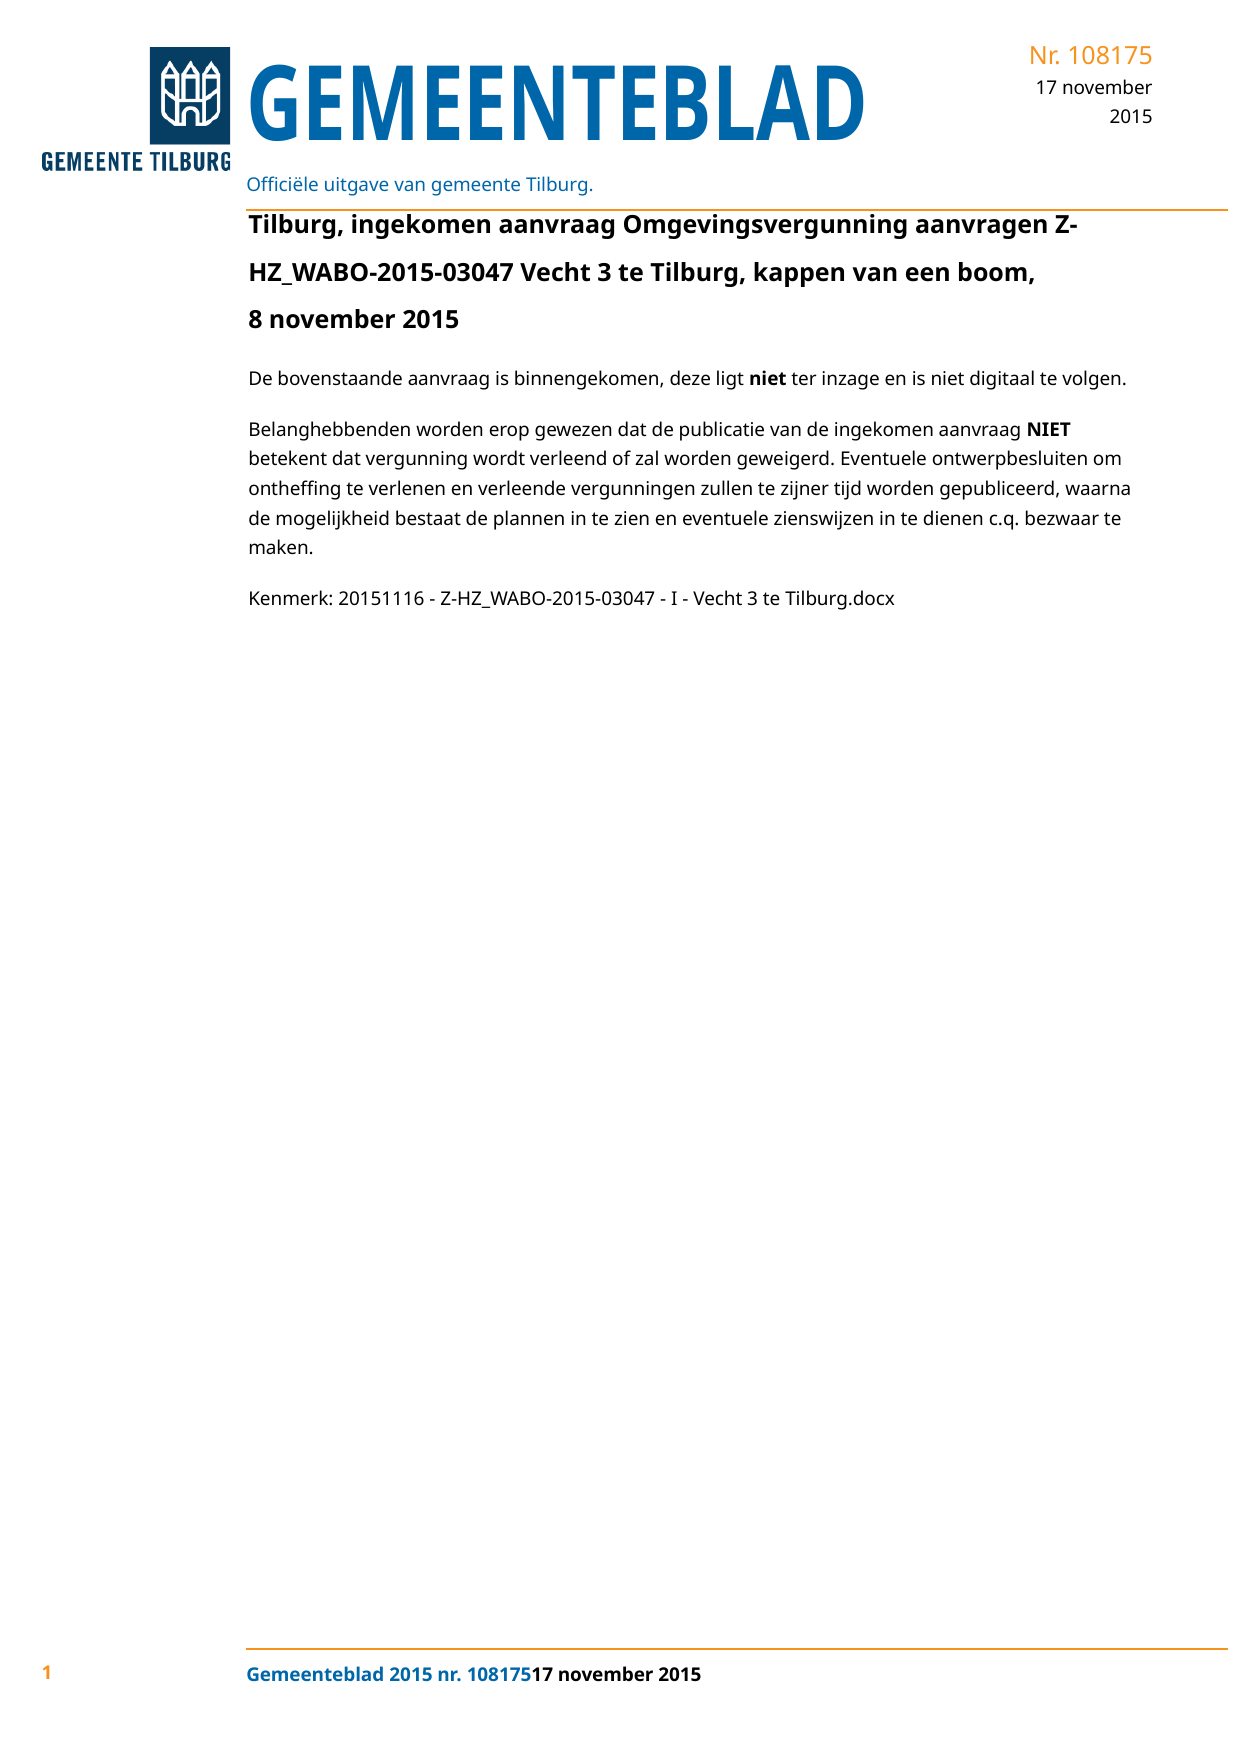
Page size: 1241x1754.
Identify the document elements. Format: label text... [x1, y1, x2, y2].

picture [41, 47, 231, 172]
text Belanghebbenden worden erop gewezen dat de publicatie van de ingekomen aanvraag NIET betekent dat vergunning wordt verleend of zal worden geweigerd. Eventuele ontwerpbesluiten om ontheffing te verlenen en verleende vergunningen zullen te zijner tijd worden gepubliceerd, waarna de mogelijkheid bestaat de plannen in te zien en eventuele zienswijzen in te dienen c.q. bezwaar te maken. [248, 416, 1152, 560]
text De bovenstaande aanvraag is binnengekomen, deze ligt niet ter inzage en is niet digitaal te volgen. [248, 366, 1152, 391]
text Tilburg, ingekomen aanvraag Omgevingsvergunning aanvragen Z-HZ_WABO-2015-03047 Vecht 3 te Tilburg, kappen van een boom, 8 november 2015 [248, 211, 1152, 336]
text Kenmerk: 20151116 - Z-HZ_WABO-2015-03047 - I - Vecht 3 te Tilburg.docx [248, 585, 1152, 610]
